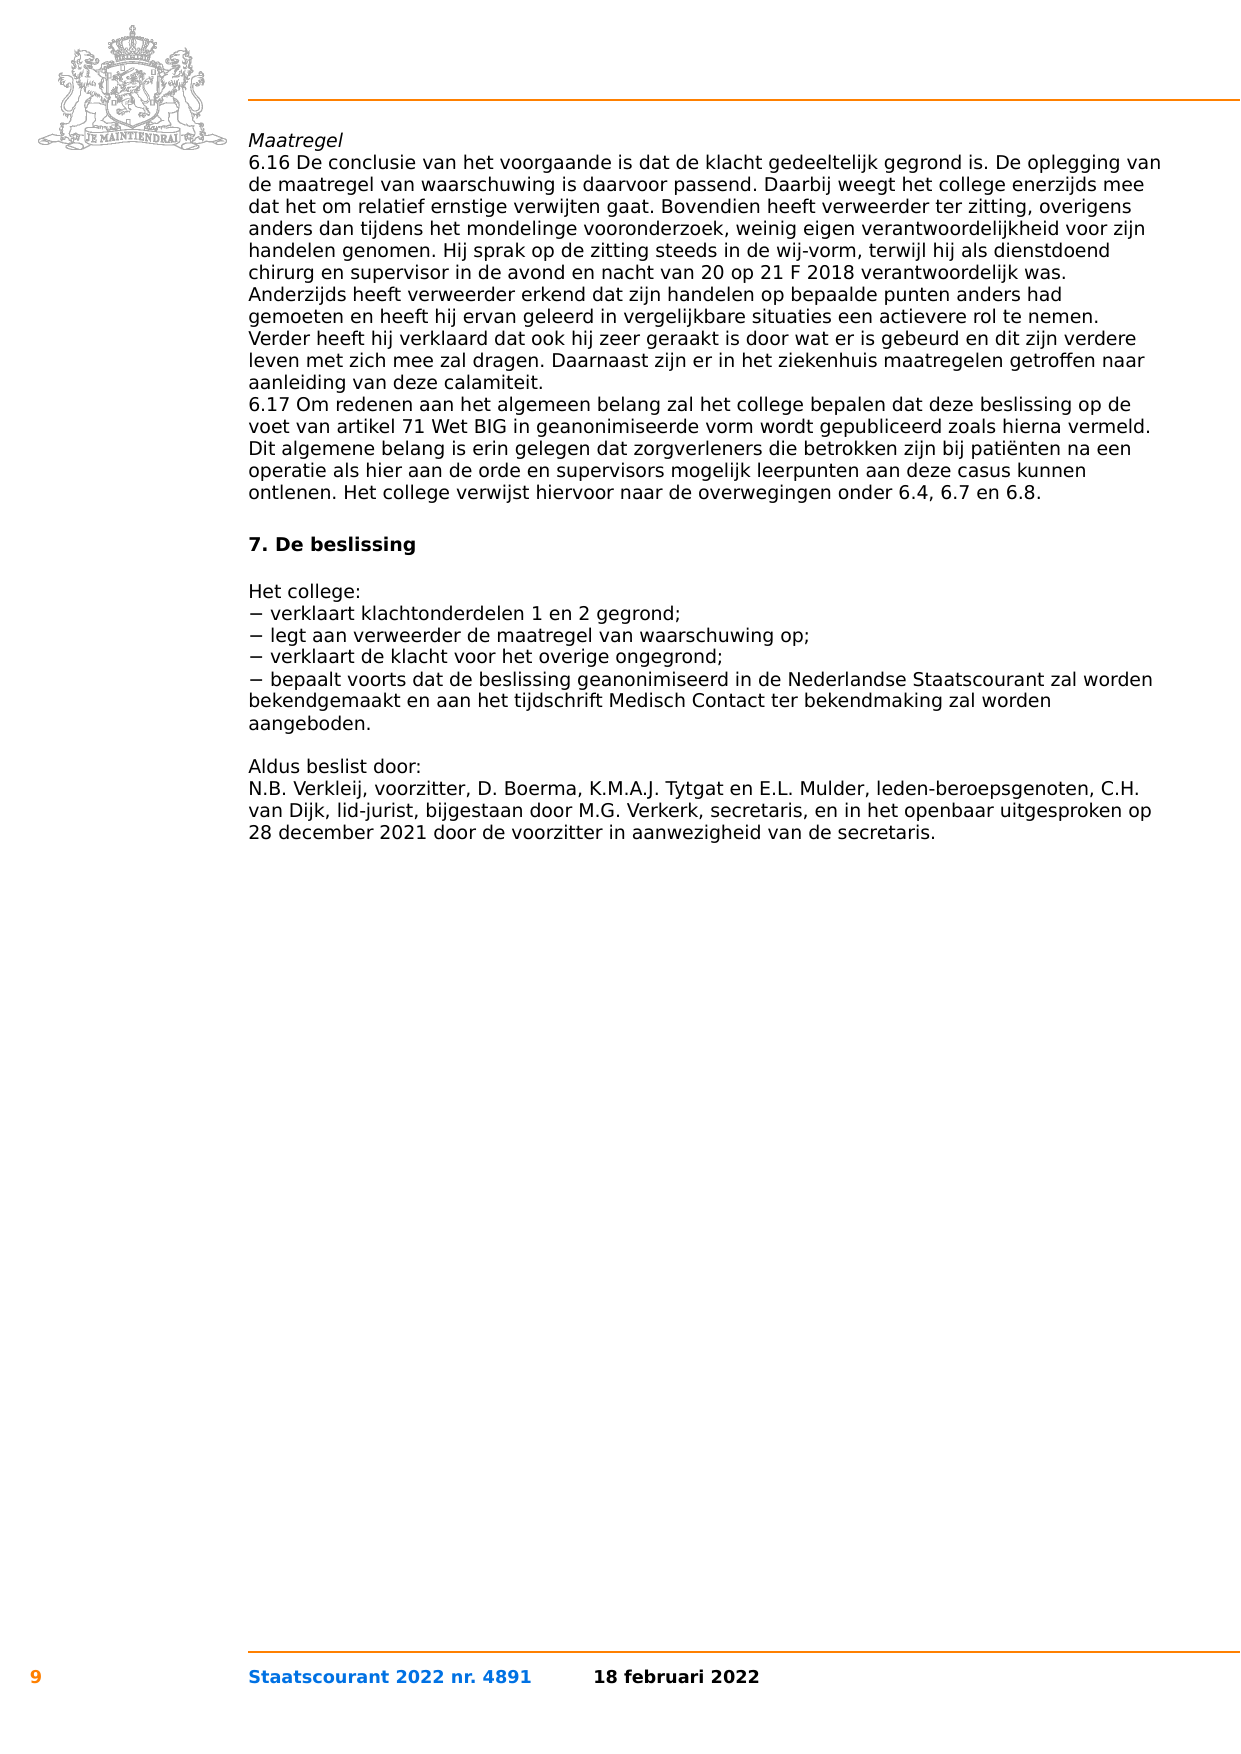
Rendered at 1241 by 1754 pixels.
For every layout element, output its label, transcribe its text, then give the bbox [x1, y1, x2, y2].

text − legt aan verweerder de maatregel van waarschuwing op; [248, 624, 1163, 646]
text Het college: [248, 581, 1163, 602]
text − verklaart klachtonderdelen 1 en 2 gegrond; [248, 602, 1163, 624]
text − verklaart de klacht voor het overige ongegrond; [248, 646, 1163, 668]
text Maatregel [248, 130, 1163, 152]
text 6.16 De conclusie van het voorgaande is dat de klacht gedeeltelijk gegrond is. De oplegging van de maatregel van waarschuwing is daarvoor passend. Daarbij weegt het college enerzijds mee dat het om relatief ernstige verwijten gaat. Bovendien heeft verweerder ter zitting, overigens anders dan tijdens het mondelinge vooronderzoek, weinig eigen verantwoordelijkheid voor zijn handelen genomen. Hij sprak op de zitting steeds in de wij-vorm, terwijl hij als dienstdoend chirurg en supervisor in de avond en nacht van 20 op 21 F 2018 verantwoordelijk was. Anderzijds heeft verweerder erkend dat zijn handelen op bepaalde punten anders had gemoeten en heeft hij ervan geleerd in vergelijkbare situaties een actievere rol te nemen. Verder heeft hij verklaard dat ook hij zeer geraakt is door wat er is gebeurd en dit zijn verdere leven met zich mee zal dragen. Daarnaast zijn er in het ziekenhuis maatregelen getroffen naar aanleiding van deze calamiteit. [248, 152, 1163, 394]
text 6.17 Om redenen aan het algemeen belang zal het college bepalen dat deze beslissing op de voet van artikel 71 Wet BIG in geanonimiseerde vorm wordt gepubliceerd zoals hierna vermeld. Dit algemene belang is erin gelegen dat zorgverleners die betrokken zijn bij patiënten na een operatie als hier aan de orde en supervisors mogelijk leerpunten aan deze casus kunnen ontlenen. Het college verwijst hiervoor naar de overwegingen onder 6.4, 6.7 en 6.8. [248, 394, 1163, 503]
subtitle 7. De beslissing [248, 533, 1163, 556]
picture [38, 25, 227, 150]
text N.B. Verkleij, voorzitter, D. Boerma, K.M.A.J. Tytgat en E.L. Mulder, leden-beroepsgenoten, C.H. van Dijk, lid-jurist, bijgestaan door M.G. Verkerk, secretaris, en in het openbaar uitgesproken op 28 december 2021 door de voorzitter in aanwezigheid van de secretaris. [248, 778, 1163, 844]
text − bepaalt voorts dat de beslissing geanonimiseerd in de Nederlandse Staatscourant zal worden bekendgemaakt en aan het tijdschrift Medisch Contact ter bekendmaking zal worden aangeboden. [248, 668, 1163, 734]
text Aldus beslist door: [248, 756, 1163, 778]
